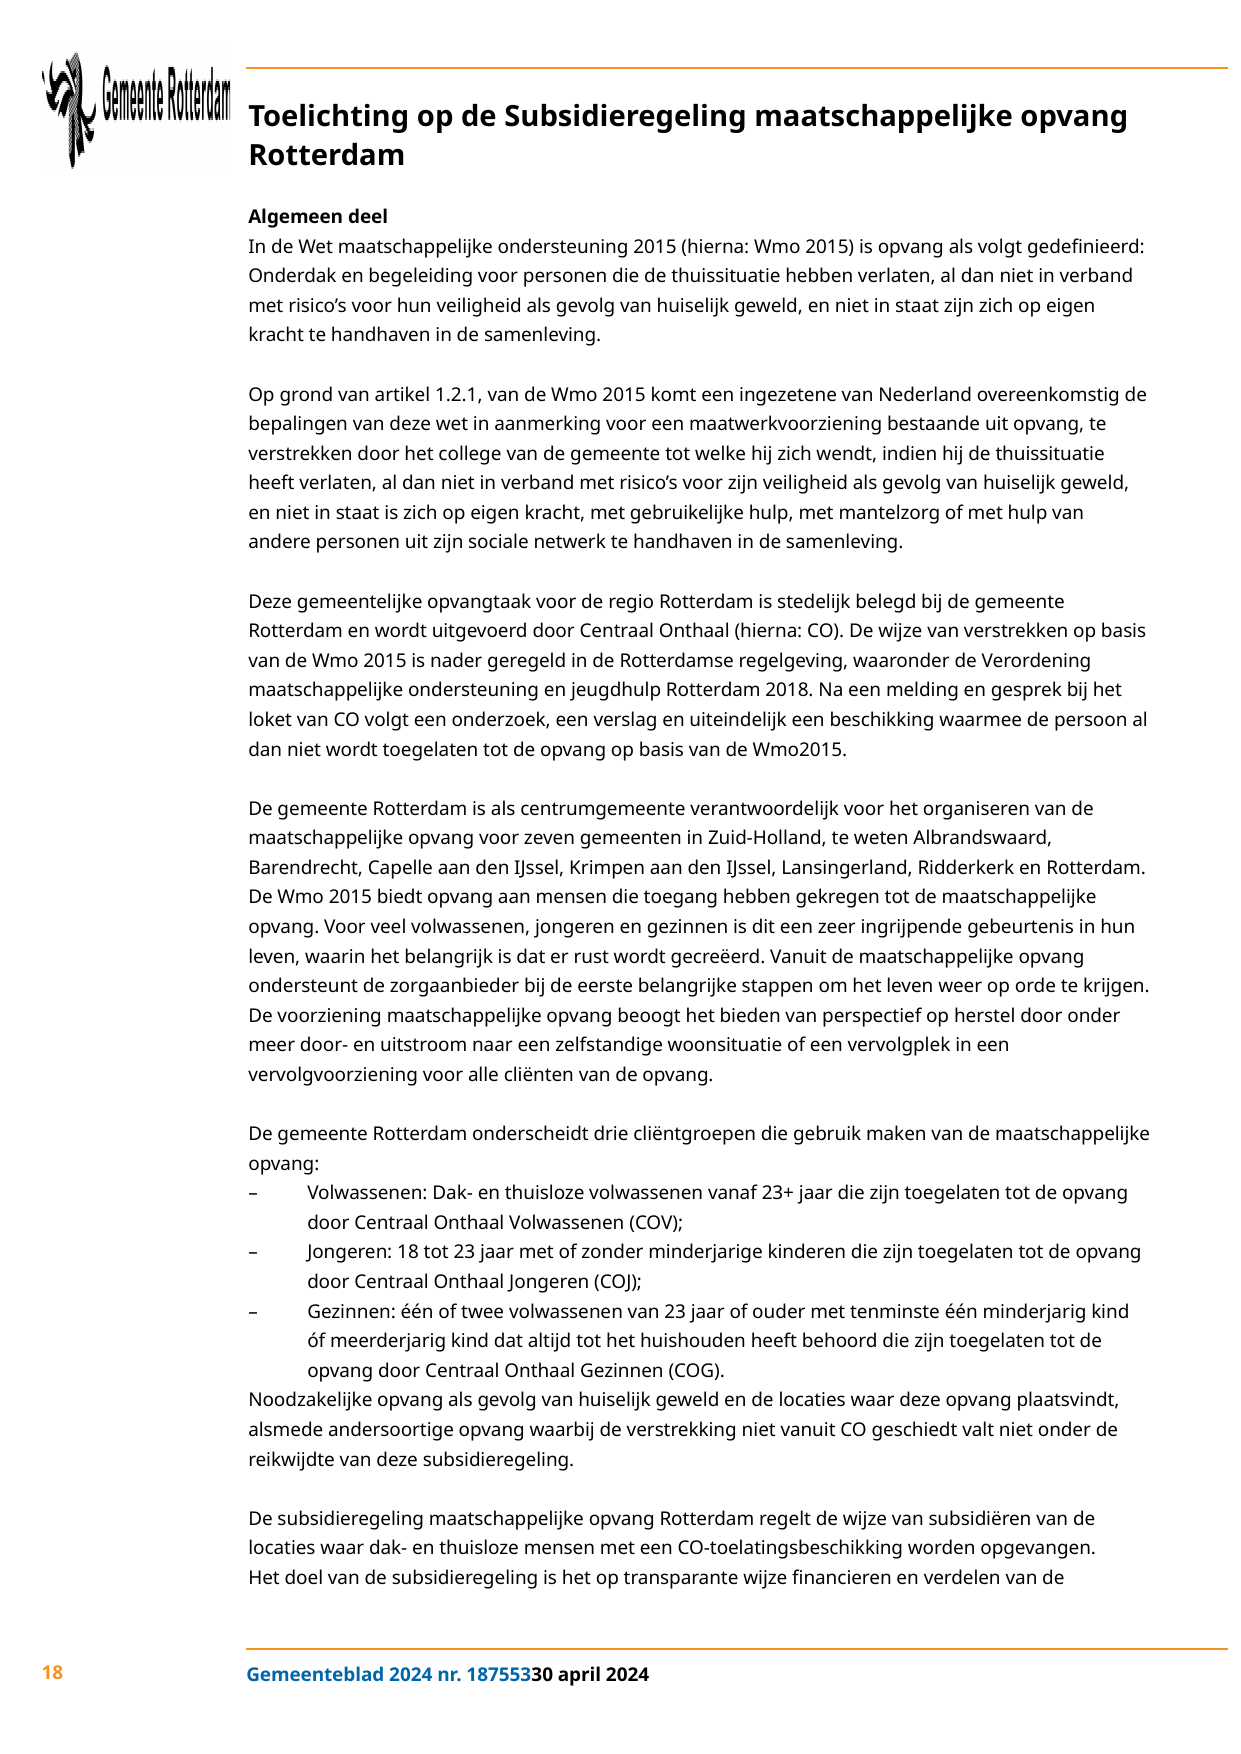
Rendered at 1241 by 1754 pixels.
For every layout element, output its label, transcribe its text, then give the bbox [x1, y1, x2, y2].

text Op grond van artikel 1.2.1, van de Wmo 2015 komt een ingezetene van Nederland overeenkomstig de bepalingen van deze wet in aanmerking voor een maatwerkvoorziening bestaande uit opvang, te verstrekken door het college van de gemeente tot welke hij zich wendt, indien hij de thuissituatie heeft verlaten, al dan niet in verband met risico’s voor zijn veiligheid als gevolg van huiselijk geweld, en niet in staat is zich op eigen kracht, met gebruikelijke hulp, met mantelzorg of met hulp van andere personen uit zijn sociale netwerk te handhaven in de samenleving. [248, 381, 1152, 554]
text De gemeente Rotterdam onderscheidt drie cliëntgroepen die gebruik maken van de maatschappelijke opvang: [248, 1120, 1152, 1176]
list Jongeren: 18 tot 23 jaar met of zonder minderjarige kinderen die zijn toegelaten tot de opvang door Centraal Onthaal Jongeren (COJ); [248, 1239, 1152, 1294]
text Algemeen deel [248, 203, 1152, 229]
text In de Wet maatschappelijke ondersteuning 2015 (hierna: Wmo 2015) is opvang als volgt gedefinieerd: Onderdak en begeleiding voor personen die de thuissituatie hebben verlaten, al dan niet in verband met risico’s voor hun veiligheid als gevolg van huiselijk geweld, en niet in staat zijn zich op eigen kracht te handhaven in de samenleving. [248, 233, 1152, 347]
text Het doel van de subsidieregeling is het op transparante wijze financieren en verdelen van de [248, 1564, 1152, 1590]
list Gezinnen: één of twee volwassenen van 23 jaar of ouder met tenminste één minderjarig kind óf meerderjarig kind dat altijd tot het huishouden heeft behoord die zijn toegelaten tot de opvang door Centraal Onthaal Gezinnen (COG). [248, 1298, 1152, 1383]
text De subsidieregeling maatschappelijke opvang Rotterdam regelt de wijze van subsidiëren van de locaties waar dak- en thuisloze mensen met een CO-toelatingsbeschikking worden opgevangen. [248, 1505, 1152, 1560]
text De gemeente Rotterdam is als centrumgemeente verantwoordelijk voor het organiseren van de maatschappelijke opvang voor zeven gemeenten in Zuid-Holland, te weten Albrandswaard, Barendrecht, Capelle aan den IJssel, Krimpen aan den IJssel, Lansingerland, Ridderkerk en Rotterdam. De Wmo 2015 biedt opvang aan mensen die toegang hebben gekregen tot de maatschappelijke opvang. Voor veel volwassenen, jongeren en gezinnen is dit een zeer ingrijpende gebeurtenis in hun leven, waarin het belangrijk is dat er rust wordt gecreëerd. Vanuit de maatschappelijke opvang ondersteunt de zorgaanbieder bij de eerste belangrijke stappen om het leven weer op orde te krijgen. De voorziening maatschappelijke opvang beoogt het bieden van perspectief op herstel door onder meer door- en uitstroom naar een zelfstandige woonsituatie of een vervolgplek in een vervolgvoorziening voor alle cliënten van de opvang. [248, 795, 1152, 1087]
text Toelichting op de Subsidieregeling maatschappelijke opvang Rotterdam [248, 95, 1152, 174]
text Deze gemeentelijke opvangtaak voor de regio Rotterdam is stedelijk belegd bij de gemeente Rotterdam en wordt uitgevoerd door Centraal Onthaal (hierna: CO). De wijze van verstrekken op basis van de Wmo 2015 is nader geregeld in de Rotterdamse regelgeving, waaronder de Verordening maatschappelijke ondersteuning en jeugdhulp Rotterdam 2018. Na een melding en gesprek bij het loket van CO volgt een onderzoek, een verslag en uiteindelijk een beschikking waarmee de persoon al dan niet wordt toegelaten tot de opvang op basis van de Wmo2015. [248, 588, 1152, 762]
text Noodzakelijke opvang als gevolg van huiselijk geweld en de locaties waar deze opvang plaatsvindt, alsmede andersoortige opvang waarbij de verstrekking niet vanuit CO geschiedt valt niet onder de reikwijdte van deze subsidieregeling. [248, 1387, 1152, 1472]
list Volwassenen: Dak- en thuisloze volwassenen vanaf 23+ jaar die zijn toegelaten tot de opvang door Centraal Onthaal Volwassenen (COV); [248, 1179, 1152, 1235]
picture [41, 47, 231, 172]
